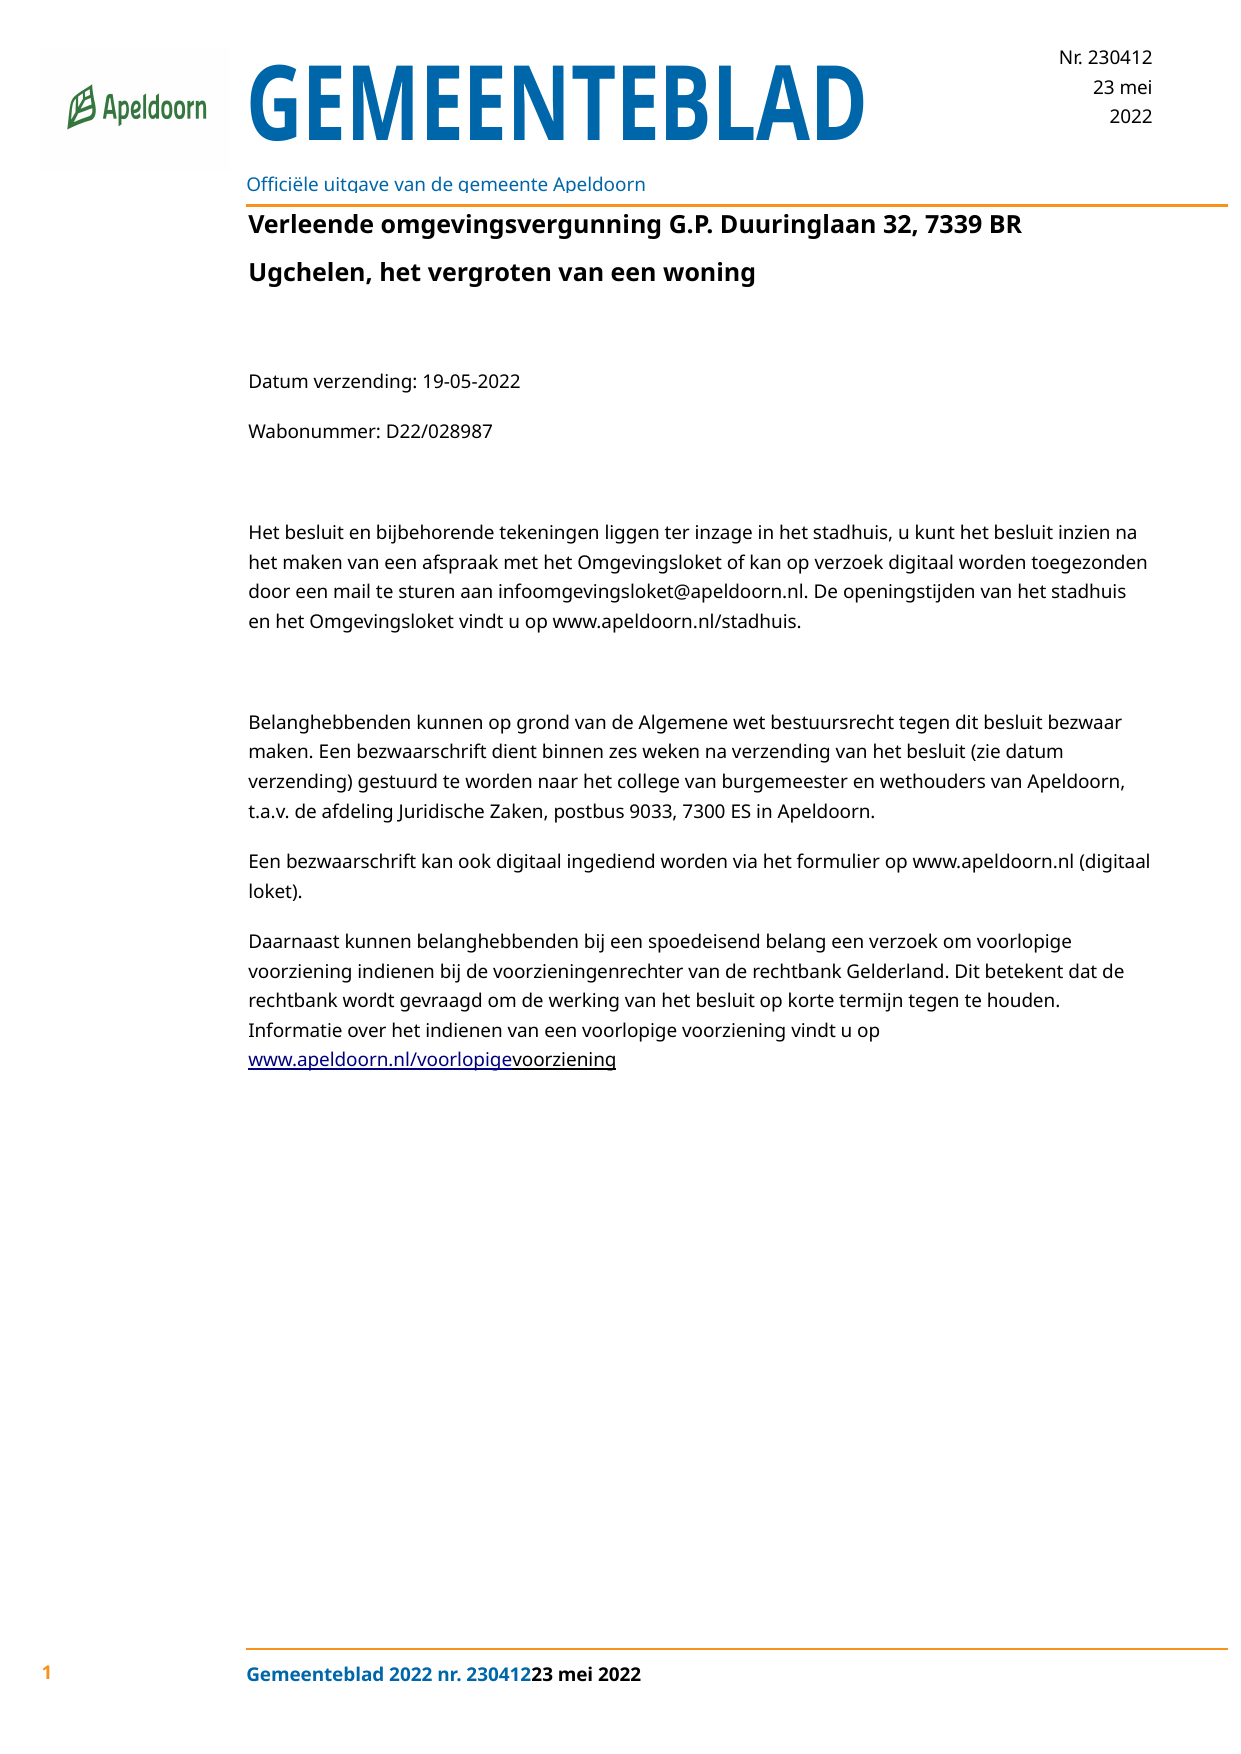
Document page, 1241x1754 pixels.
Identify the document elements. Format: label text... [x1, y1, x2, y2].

text Wabonummer: D22/028987 [248, 419, 1152, 444]
text Daarnaast kunnen belanghebbenden bij een spoedeisend belang een verzoek om voorlopige voorziening indienen bij de voorzieningenrechter van de rechtbank Gelderland. Dit betekent dat de rechtbank wordt gevraagd om de werking van het besluit op korte termijn tegen te houden. Informatie over het indienen van een voorlopige voorziening vindt u op www.apeldoorn.nl/voorlopigevoorziening [248, 928, 1152, 1072]
picture [41, 47, 231, 172]
text Het besluit en bijbehorende tekeningen liggen ter inzage in het stadhuis, u kunt het besluit inzien na het maken van een afspraak met het Omgevingsloket of kan op verzoek digitaal worden toegezonden door een mail te sturen aan infoomgevingsloket@apeldoorn.nl. De openingstijden van het stadhuis en het Omgevingsloket vindt u op www.apeldoorn.nl/stadhuis. [248, 519, 1152, 634]
text Verleende omgevingsvergunning G.P. Duuringlaan 32, 7339 BR Ugchelen, het vergroten van een woning [248, 207, 1152, 288]
text Datum verzending: 19-05-2022 [248, 368, 1152, 394]
text Een bezwaarschrift kan ook digitaal ingediend worden via het formulier op www.apeldoorn.nl (digitaal loket). [248, 848, 1152, 904]
text Belanghebbenden kunnen op grond van de Algemene wet bestuursrecht tegen dit besluit bezwaar maken. Een bezwaarschrift dient binnen zes weken na verzending van het besluit (zie datum verzending) gestuurd te worden naar het college van burgemeester en wethouders van Apeldoorn, t.a.v. de afdeling Juridische Zaken, postbus 9033, 7300 ES in Apeldoorn. [248, 709, 1152, 824]
